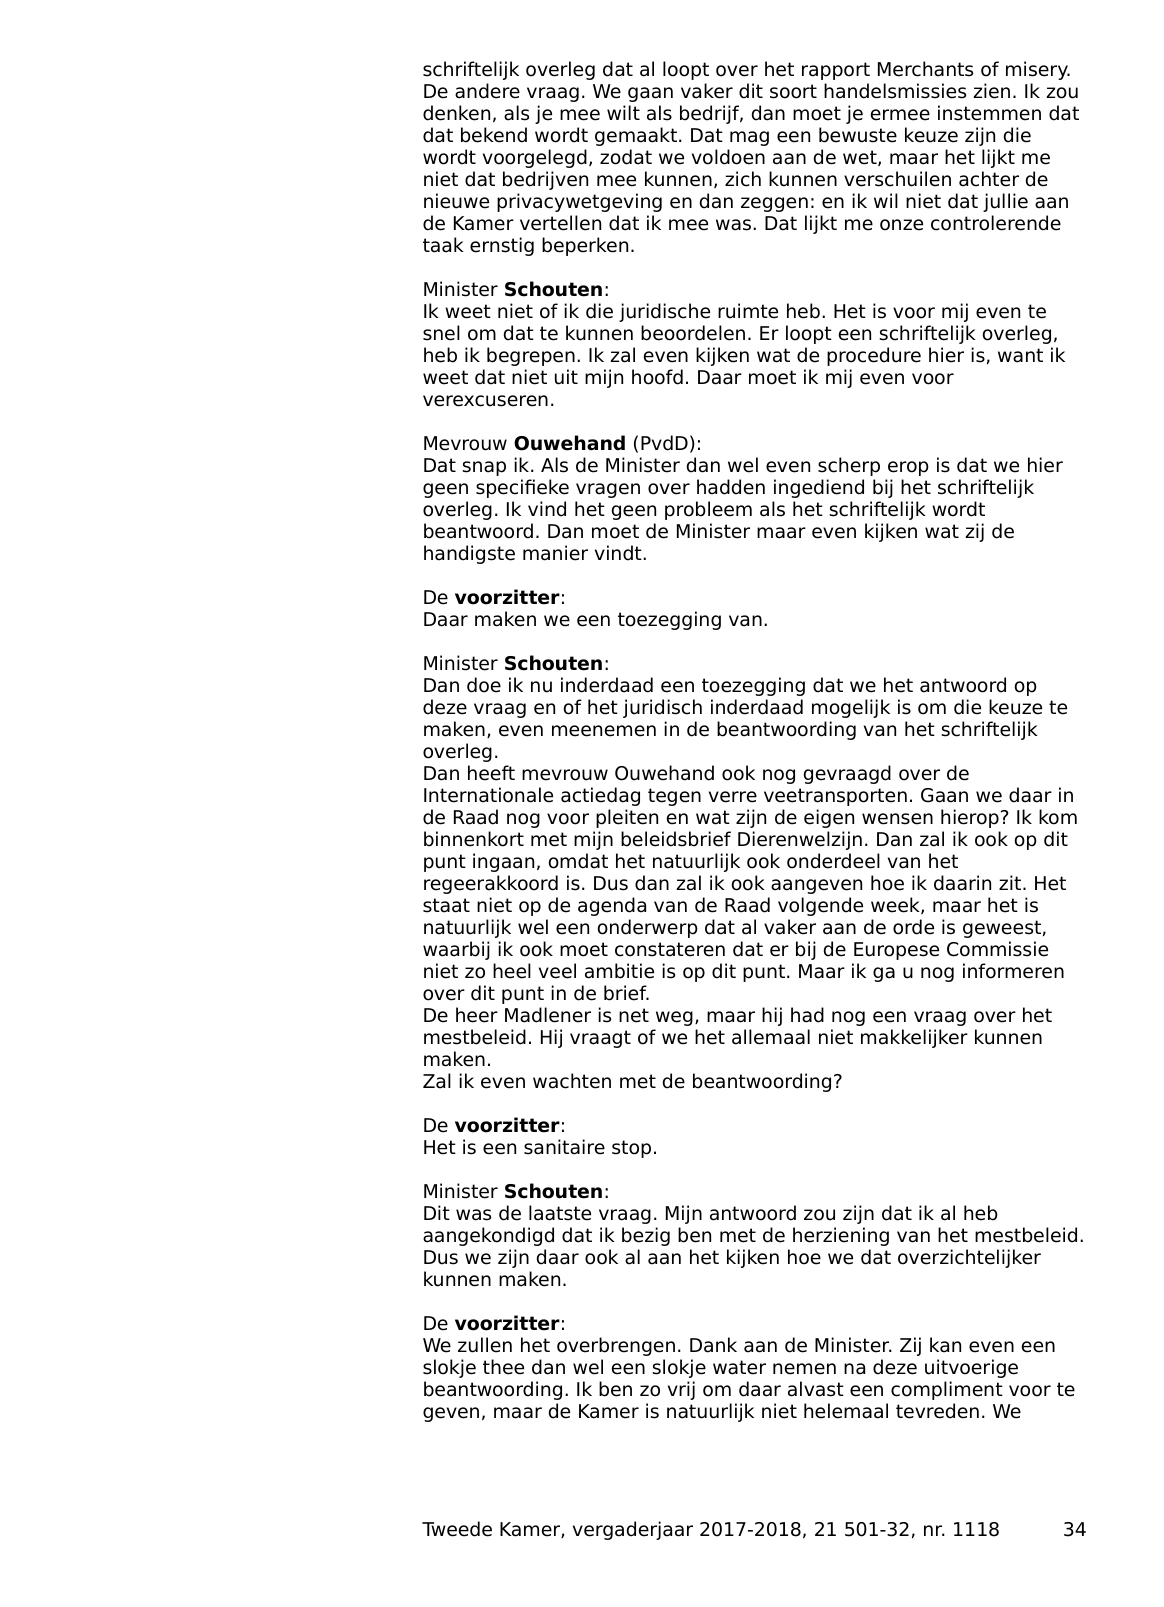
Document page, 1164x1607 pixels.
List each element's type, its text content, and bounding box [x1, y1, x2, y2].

text Dan doe ik nu inderdaad een toezegging dat we het antwoord op deze vraag en of het juridisch inderdaad mogelijk is om die keuze te maken, even meenemen in de beantwoording van het schriftelijk overleg. [422, 675, 1087, 763]
text Ik weet niet of ik die juridische ruimte heb. Het is voor mij even te snel om dat te kunnen beoordelen. Er loopt een schriftelijk overleg, heb ik begrepen. Ik zal even kijken wat de procedure hier is, want ik weet dat niet uit mijn hoofd. Daar moet ik mij even voor verexcuseren. [422, 301, 1087, 411]
text schriftelijk overleg dat al loopt over het rapport Merchants of misery. De andere vraag. We gaan vaker dit soort handelsmissies zien. Ik zou denken, als je mee wilt als bedrijf, dan moet je ermee instemmen dat dat bekend wordt gemaakt. Dat mag een bewuste keuze zijn die wordt voorgelegd, zodat we voldoen aan de wet, maar het lijkt me niet dat bedrijven mee kunnen, zich kunnen verschuilen achter de nieuwe privacywetgeving en dan zeggen: en ik wil niet dat jullie aan de Kamer vertellen dat ik mee was. Dat lijkt me onze controlerende taak ernstig beperken. [422, 59, 1087, 257]
text We zullen het overbrengen. Dank aan de Minister. Zij kan even een slokje thee dan wel een slokje water nemen na deze uitvoerige beantwoording. Ik ben zo vrij om daar alvast een compliment voor te geven, maar de Kamer is natuurlijk niet helemaal tevreden. We [422, 1335, 1087, 1423]
text Dat snap ik. Als de Minister dan wel even scherp erop is dat we hier geen specifieke vragen over hadden ingediend bij het schriftelijk overleg. Ik vind het geen probleem als het schriftelijk wordt beantwoord. Dan moet de Minister maar even kijken wat zij de handigste manier vindt. [422, 455, 1087, 565]
text De voorzitter: [422, 587, 1087, 609]
text De voorzitter: [422, 1313, 1087, 1335]
text De voorzitter: [422, 1115, 1087, 1137]
text Dan heeft mevrouw Ouwehand ook nog gevraagd over de Internationale actiedag tegen verre veetransporten. Gaan we daar in de Raad nog voor pleiten en wat zijn de eigen wensen hierop? Ik kom binnenkort met mijn beleidsbrief Dierenwelzijn. Dan zal ik ook op dit punt ingaan, omdat het natuurlijk ook onderdeel van het regeerakkoord is. Dus dan zal ik ook aangeven hoe ik daarin zit. Het staat niet op de agenda van de Raad volgende week, maar het is natuurlijk wel een onderwerp dat al vaker aan de orde is geweest, waarbij ik ook moet constateren dat er bij de Europese Commissie niet zo heel veel ambitie is op dit punt. Maar ik ga u nog informeren over dit punt in de brief. [422, 763, 1087, 1005]
text Minister Schouten: [422, 279, 1087, 301]
text Zal ik even wachten met de beantwoording? [422, 1071, 1087, 1093]
text De heer Madlener is net weg, maar hij had nog een vraag over het mestbeleid. Hij vraagt of we het allemaal niet makkelijker kunnen maken. [422, 1005, 1087, 1071]
text Het is een sanitaire stop. [422, 1137, 1087, 1159]
text Daar maken we een toezegging van. [422, 609, 1087, 631]
text Minister Schouten: [422, 653, 1087, 675]
text Mevrouw Ouwehand (PvdD): [422, 433, 1087, 455]
text Minister Schouten: [422, 1181, 1087, 1203]
text Dit was de laatste vraag. Mijn antwoord zou zijn dat ik al heb aangekondigd dat ik bezig ben met de herziening van het mestbeleid. Dus we zijn daar ook al aan het kijken hoe we dat overzichtelijker kunnen maken. [422, 1203, 1087, 1291]
